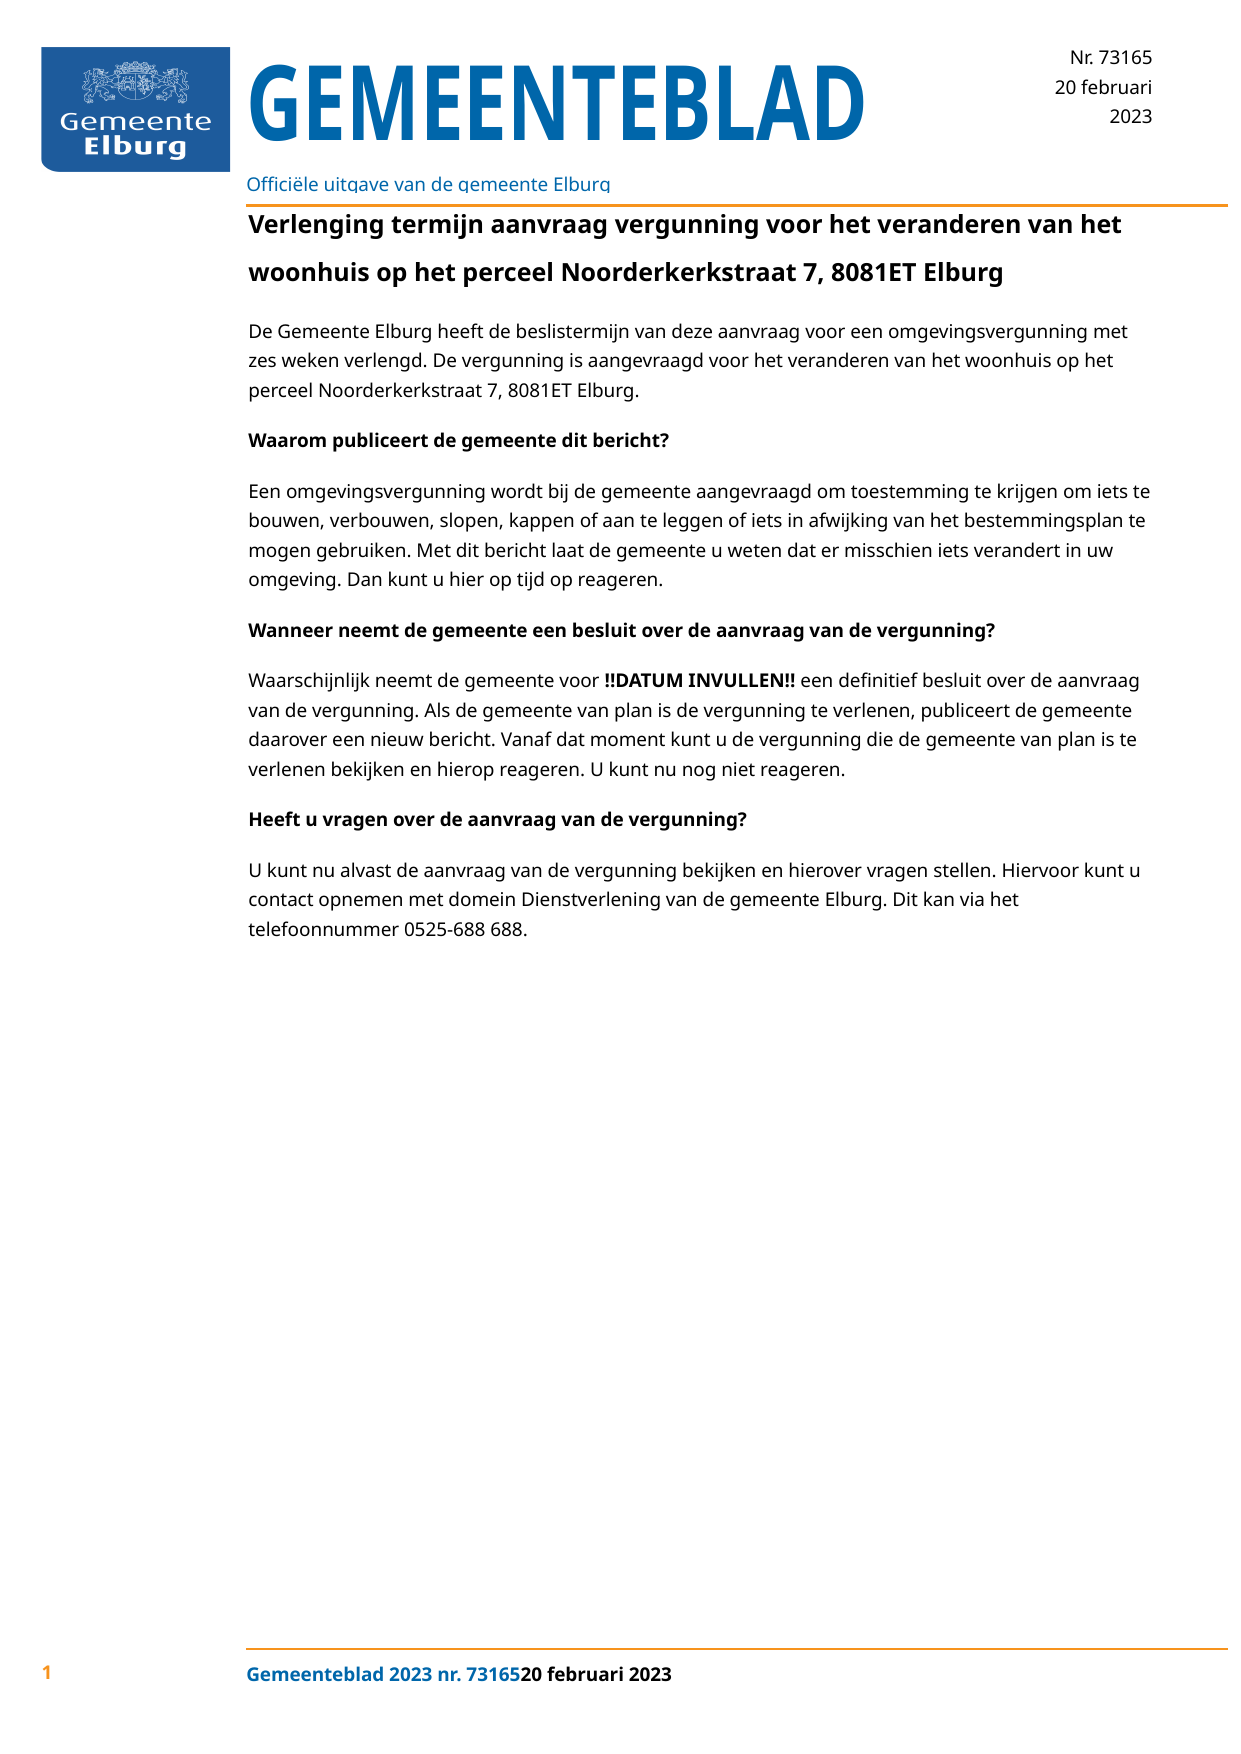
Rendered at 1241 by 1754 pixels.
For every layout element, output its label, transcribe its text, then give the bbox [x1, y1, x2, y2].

text Een omgevingsvergunning wordt bij de gemeente aangevraagd om toestemming te krijgen om iets te bouwen, verbouwen, slopen, kappen of aan te leggen of iets in afwijking van het bestemmingsplan te mogen gebruiken. Met dit bericht laat de gemeente u weten dat er misschien iets verandert in uw omgeving. Dan kunt u hier op tijd op reageren. [248, 478, 1152, 592]
picture [41, 47, 231, 172]
text U kunt nu alvast de aanvraag van de vergunning bekijken en hierover vragen stellen. Hiervoor kunt u contact opnemen met domein Dienstverlening van de gemeente Elburg. Dit kan via het telefoonnummer 0525-688 688. [248, 857, 1152, 942]
text Waarschijnlijk neemt de gemeente voor !!DATUM INVULLEN!! een definitief besluit over de aanvraag van de vergunning. Als de gemeente van plan is de vergunning te verlenen, publiceert de gemeente daarover een nieuw bericht. Vanaf dat moment kunt u de vergunning die de gemeente van plan is te verlenen bekijken en hierop reageren. U kunt nu nog niet reageren. [248, 667, 1152, 782]
text De Gemeente Elburg heeft de beslistermijn van deze aanvraag voor een omgevingsvergunning met zes weken verlengd. De vergunning is aangevraagd voor het veranderen van het woonhuis op het perceel Noorderkerkstraat 7, 8081ET Elburg. [248, 318, 1152, 403]
text Heeft u vragen over de aanvraag van de vergunning? [248, 807, 1152, 832]
text Verlenging termijn aanvraag vergunning voor het veranderen van het woonhuis op het perceel Noorderkerkstraat 7, 8081ET Elburg [248, 207, 1152, 288]
text Waarom publiceert de gemeente dit bericht? [248, 427, 1152, 453]
text Wanneer neemt de gemeente een besluit over de aanvraag van de vergunning? [248, 617, 1152, 643]
